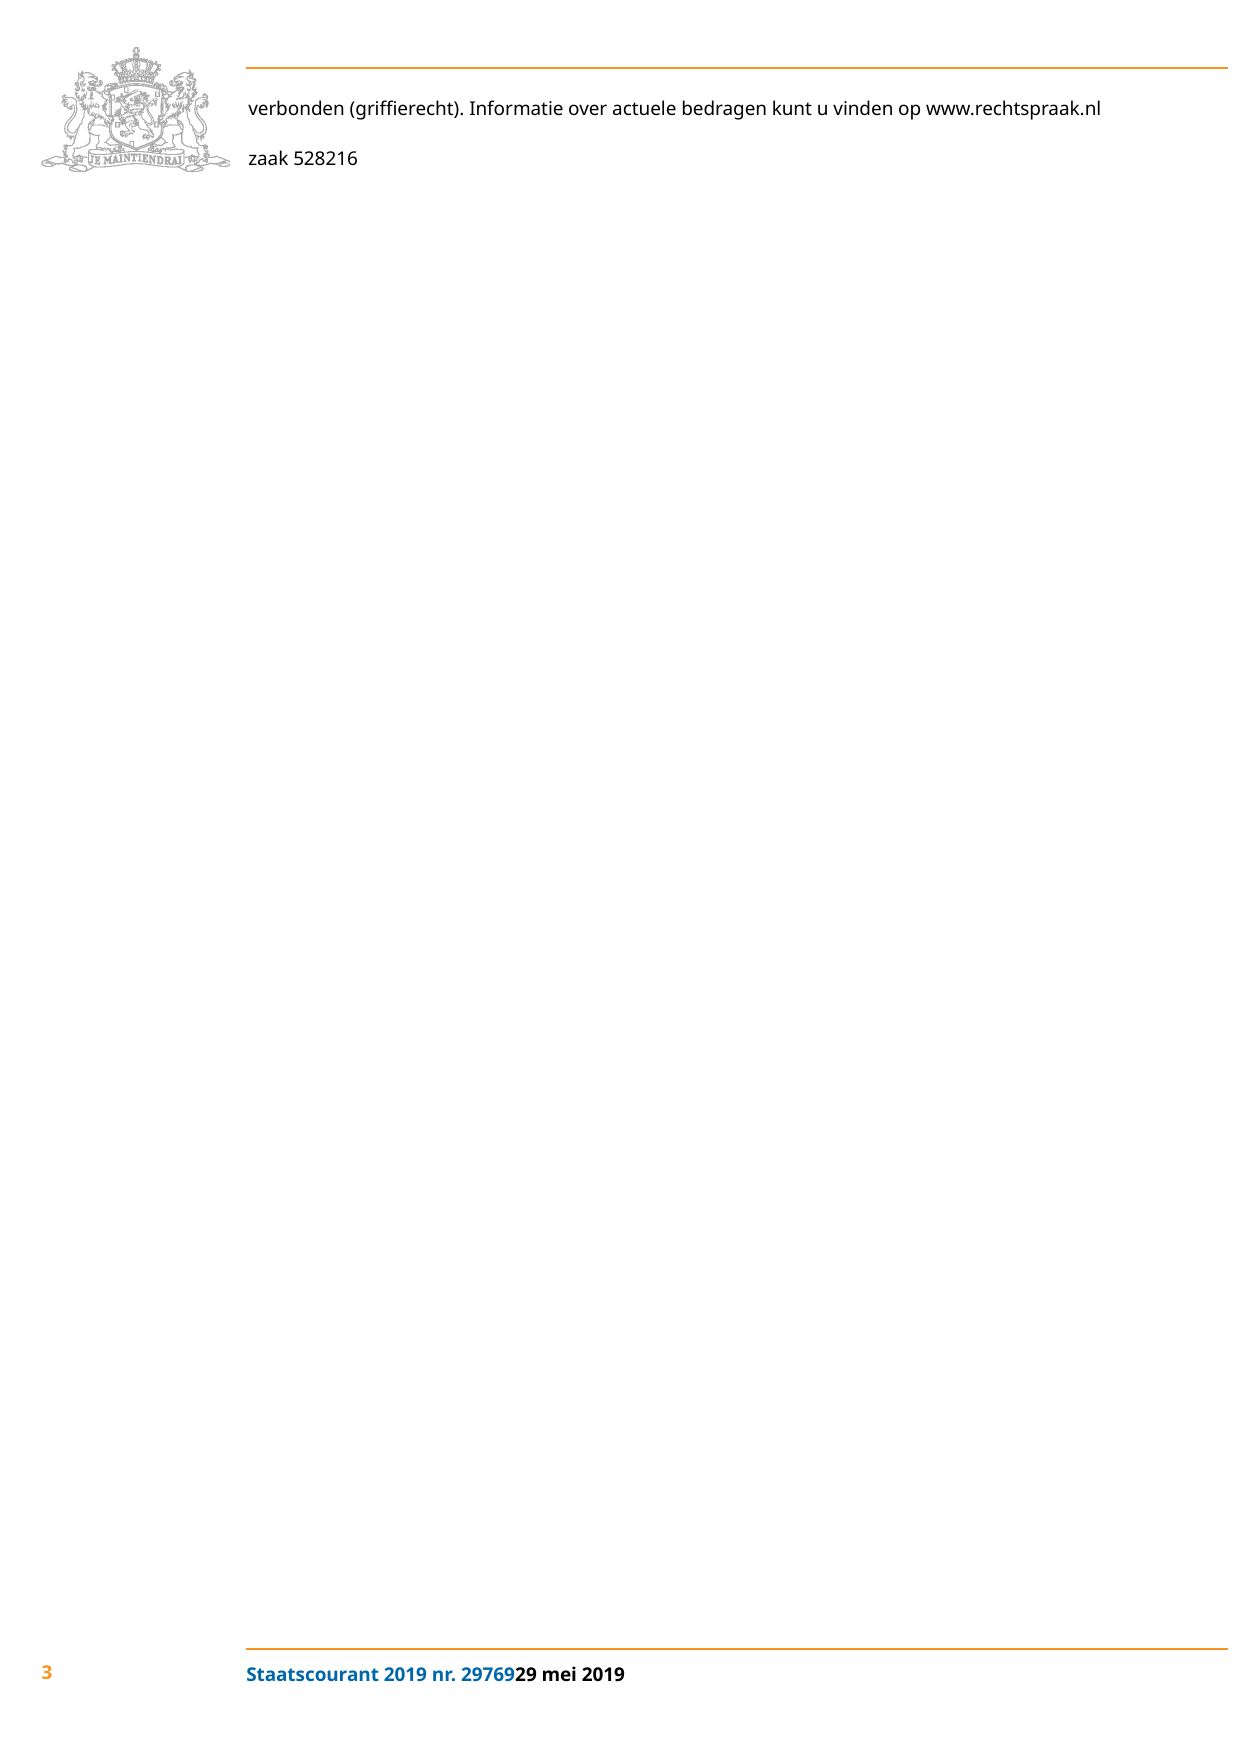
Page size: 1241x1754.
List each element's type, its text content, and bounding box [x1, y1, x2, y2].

text verbonden (griffierecht). Informatie over actuele bedragen kunt u vinden op www.rechtspraak.nl [248, 95, 1152, 121]
picture [41, 47, 231, 172]
text zaak 528216 [248, 145, 1152, 171]
